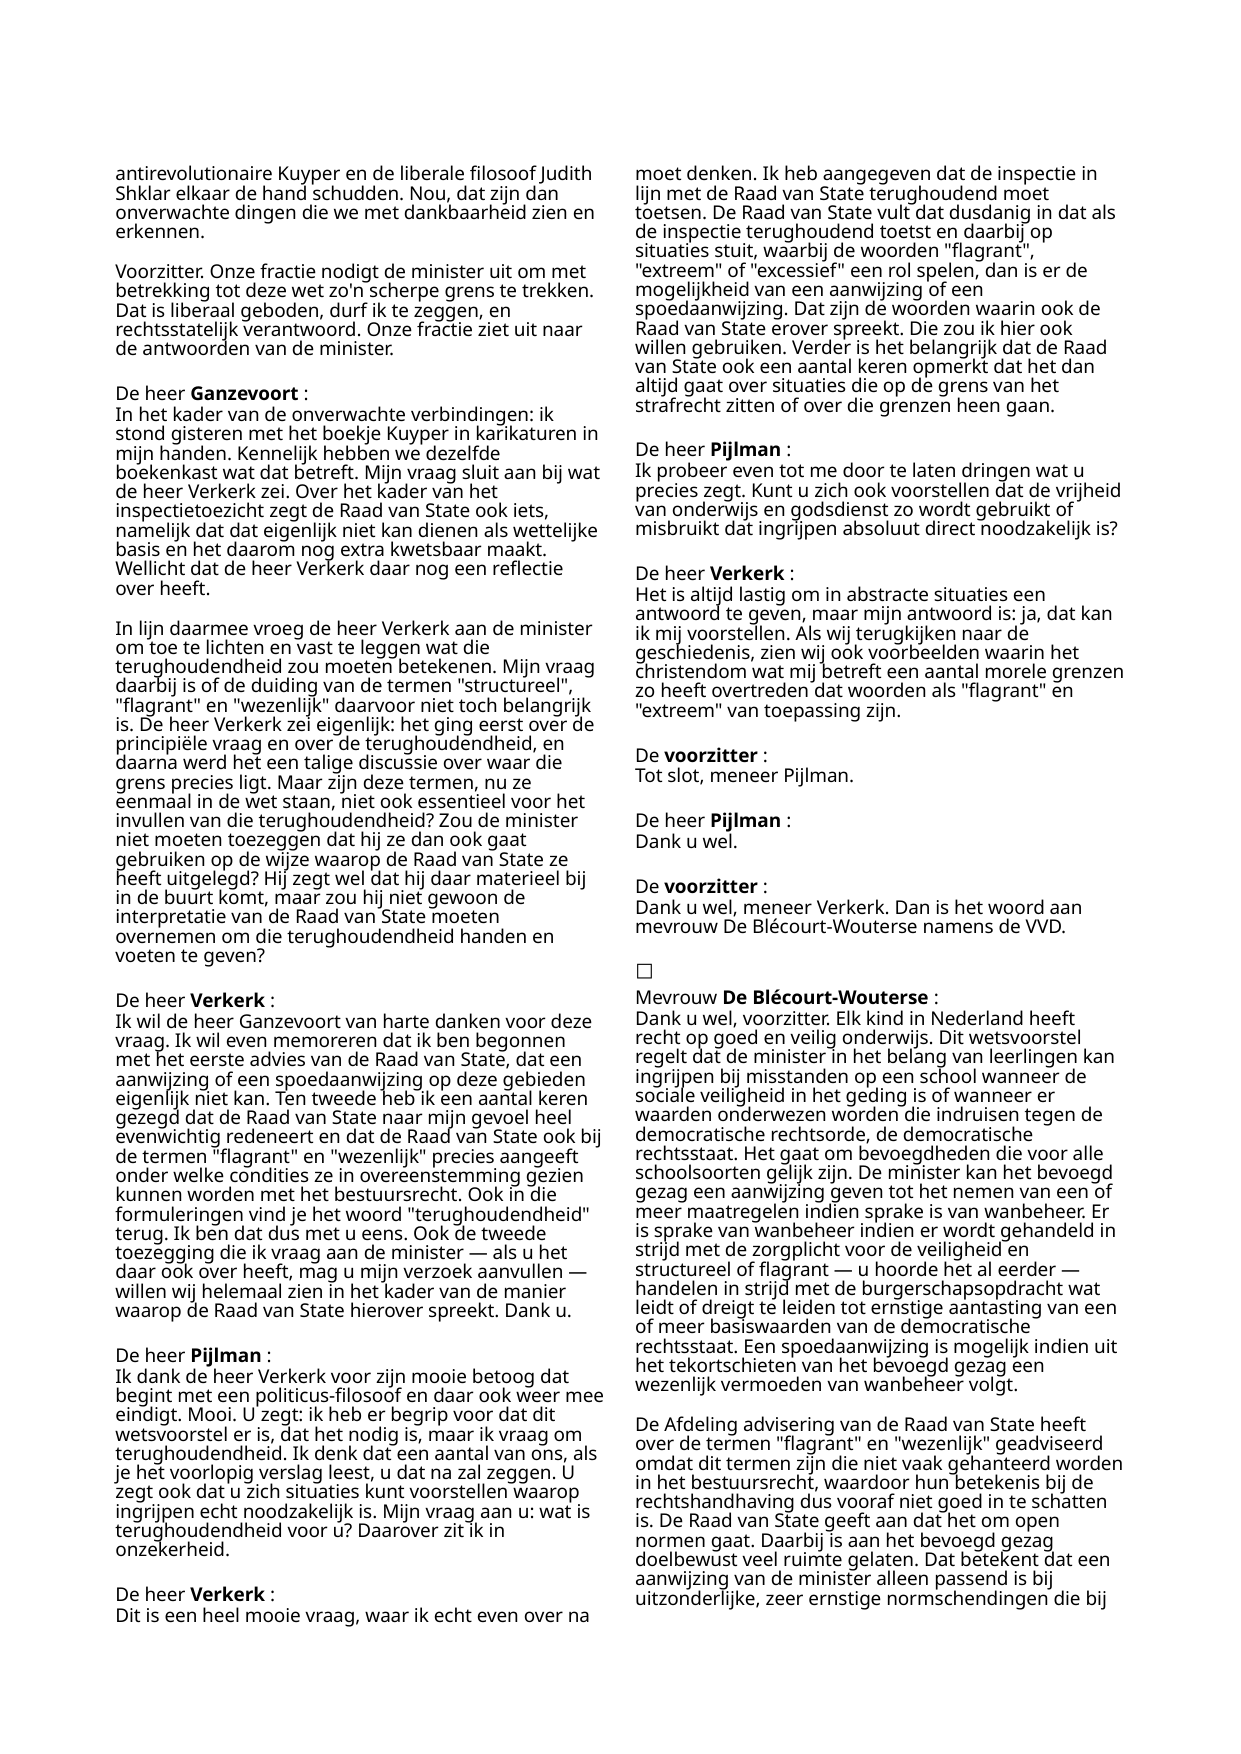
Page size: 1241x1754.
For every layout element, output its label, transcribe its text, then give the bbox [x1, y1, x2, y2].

text Dank u wel, meneer Verkerk. Dan is het woord aan mevrouw De Blécourt-Wouterse namens de VVD. [635, 899, 1125, 938]
text De heer Verkerk : [635, 560, 1125, 586]
text Voorzitter. Onze fractie nodigt de minister uit om met betrekking tot deze wet zo'n scherpe grens te trekken. Dat is liberaal geboden, durf ik te zeggen, en rechtsstatelijk verantwoord. Onze fractie ziet uit naar de antwoorden van de minister. [115, 263, 605, 359]
text moet denken. Ik heb aangegeven dat de inspectie in lijn met de Raad van State terughoudend moet toetsen. De Raad van State vult dat dusdanig in dat als de inspectie terughoudend toetst en daarbij op situaties stuit, waarbij de woorden "flagrant", "extreem" of "excessief" een rol spelen, dan is er de mogelijkheid van een aanwijzing of een spoedaanwijzing. Dat zijn de woorden waarin ook de Raad van State erover spreekt. Die zou ik hier ook willen gebruiken. Verder is het belangrijk dat de Raad van State ook een aantal keren opmerkt dat het dan altijd gaat over situaties die op de grens van het strafrecht zitten of over die grenzen heen gaan. [635, 165, 1125, 416]
text Het is altijd lastig om in abstracte situaties een antwoord te geven, maar mijn antwoord is: ja, dat kan ik mij voorstellen. Als wij terugkijken naar de geschiedenis, zien wij ook voorbeelden waarin het christendom wat mij betreft een aantal morele grenzen zo heeft overtreden dat woorden als "flagrant" en "extreem" van toepassing zijn. [635, 586, 1125, 721]
text De heer Ganzevoort : [115, 380, 605, 406]
text Dank u wel. [635, 833, 1125, 853]
text De heer Pijlman : [635, 437, 1125, 462]
text Ik probeer even tot me door te laten dringen wat u precies zegt. Kunt u zich ook voorstellen dat de vrijheid van onderwijs en godsdienst zo wordt gebruikt of misbruikt dat ingrijpen absoluut direct noodzakelijk is? [635, 462, 1125, 539]
text antirevolutionaire Kuyper en de liberale filosoof Judith Shklar elkaar de hand schudden. Nou, dat zijn dan onverwachte dingen die we met dankbaarheid zien en erkennen. [115, 165, 605, 242]
text Mevrouw De Blécourt-Wouterse : [635, 984, 1125, 1010]
text De heer Verkerk : [115, 1581, 605, 1607]
text Ik wil de heer Ganzevoort van harte danken voor deze vraag. Ik wil even memoreren dat ik ben begonnen met het eerste advies van de Raad van State, dat een aanwijzing of een spoedaanwijzing op deze gebieden eigenlijk niet kan. Ten tweede heb ik een aantal keren gezegd dat de Raad van State naar mijn gevoel heel evenwichtig redeneert en dat de Raad van State ook bij de termen "flagrant" en "wezenlijk" precies aangeeft onder welke condities ze in overeenstemming gezien kunnen worden met het bestuursrecht. Ook in die formuleringen vind je het woord "terughoudendheid" terug. Ik ben dat dus met u eens. Ook de tweede toezegging die ik vraag aan de minister — als u het daar ook over heeft, mag u mijn verzoek aanvullen — willen wij helemaal zien in het kader van de manier waarop de Raad van State hierover spreekt. Dank u. [115, 1013, 605, 1321]
text De voorzitter : [635, 873, 1125, 899]
text De heer Pijlman : [635, 808, 1125, 833]
text Ik dank de heer Verkerk voor zijn mooie betoog dat begint met een politicus-filosoof en daar ook weer mee eindigt. Mooi. U zegt: ik heb er begrip voor dat dit wetsvoorstel er is, dat het nodig is, maar ik vraag om terughoudendheid. Ik denk dat een aantal van ons, als je het voorlopig verslag leest, u dat na zal zeggen. U zegt ook dat u zich situaties kunt voorstellen waarop ingrijpen echt noodzakelijk is. Mijn vraag aan u: wat is terughoudendheid voor u? Daarover zit ik in onzekerheid. [115, 1368, 605, 1561]
text Tot slot, meneer Pijlman. [635, 767, 1125, 787]
text De heer Pijlman : [115, 1342, 605, 1368]
text In het kader van de onverwachte verbindingen: ik stond gisteren met het boekje Kuyper in karikaturen in mijn handen. Kennelijk hebben we dezelfde boekenkast wat dat betreft. Mijn vraag sluit aan bij wat de heer Verkerk zei. Over het kader van het inspectietoezicht zegt de Raad van State ook iets, namelijk dat dat eigenlijk niet kan dienen als wettelijke basis en het daarom nog extra kwetsbaar maakt. Wellicht dat de heer Verkerk daar nog een reflectie over heeft. [115, 406, 605, 599]
text De voorzitter : [635, 742, 1125, 767]
text De heer Verkerk : [115, 987, 605, 1013]
text Dank u wel, voorzitter. Elk kind in Nederland heeft recht op goed en veilig onderwijs. Dit wetsvoorstel regelt dat de minister in het belang van leerlingen kan ingrijpen bij misstanden op een school wanneer de sociale veiligheid in het geding is of wanneer er waarden onderwezen worden die indruisen tegen de democratische rechtsorde, de democratische rechtsstaat. Het gaat om bevoegdheden die voor alle schoolsoorten gelijk zijn. De minister kan het bevoegd gezag een aanwijzing geven tot het nemen van een of meer maatregelen indien sprake is van wanbeheer. Er is sprake van wanbeheer indien er wordt gehandeld in strijd met de zorgplicht voor de veiligheid en structureel of flagrant — u hoorde het al eerder — handelen in strijd met de burgerschapsopdracht wat leidt of dreigt te leiden tot ernstige aantasting van een of meer basiswaarden van de democratische rechtsstaat. Een spoedaanwijzing is mogelijk indien uit het tekortschieten van het bevoegd gezag een wezenlijk vermoeden van wanbeheer volgt. [635, 1010, 1125, 1395]
text In lijn daarmee vroeg de heer Verkerk aan de minister om toe te lichten en vast te leggen wat die terughoudendheid zou moeten betekenen. Mijn vraag daarbij is of de duiding van de termen "structureel", "flagrant" en "wezenlijk" daarvoor niet toch belangrijk is. De heer Verkerk zei eigenlijk: het ging eerst over de principiële vraag en over de terughoudendheid, en daarna werd het een talige discussie over waar die grens precies ligt. Maar zijn deze termen, nu ze eenmaal in de wet staan, niet ook essentieel voor het invullen van die terughoudendheid? Zou de minister niet moeten toezeggen dat hij ze dan ook gaat gebruiken op de wijze waarop de Raad van State ze heeft uitgelegd? Hij zegt wel dat hij daar materieel bij in de buurt komt, maar zou hij niet gewoon de interpretatie van de Raad van State moeten overnemen om die terughoudendheid handen en voeten te geven? [115, 619, 605, 966]
text ⬜ [635, 958, 1125, 984]
text Dit is een heel mooie vraag, waar ik echt even over na [115, 1607, 605, 1626]
text De Afdeling advisering van de Raad van State heeft over de termen "flagrant" en "wezenlijk" geadviseerd omdat dit termen zijn die niet vaak gehanteerd worden in het bestuursrecht, waardoor hun betekenis bij de rechtshandhaving dus vooraf niet goed in te schatten is. De Raad van State geeft aan dat het om open normen gaat. Daarbij is aan het bevoegd gezag doelbewust veel ruimte gelaten. Dat betekent dat een aanwijzing van de minister alleen passend is bij uitzonderlijke, zeer ernstige normschendingen die bij [635, 1416, 1125, 1609]
